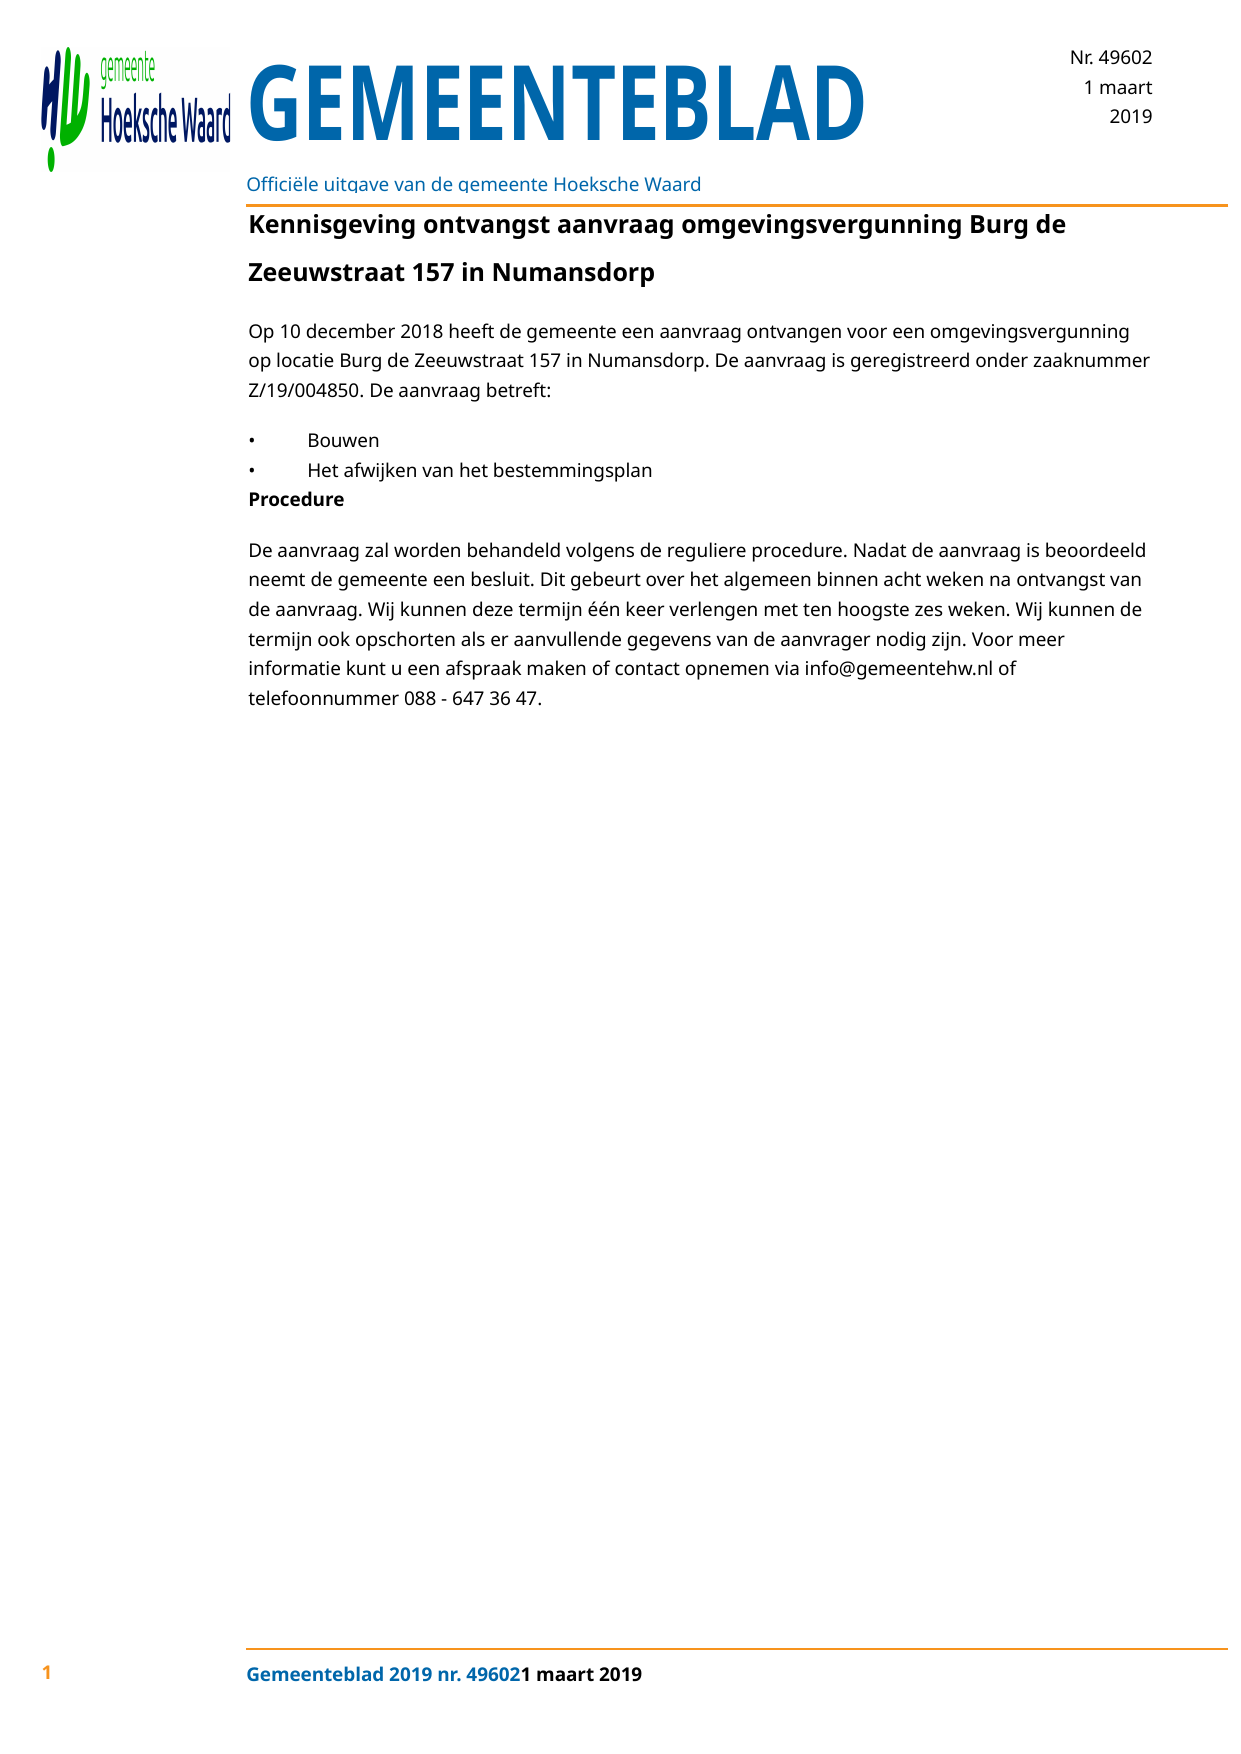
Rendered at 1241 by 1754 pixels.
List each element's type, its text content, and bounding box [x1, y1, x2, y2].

text De aanvraag zal worden behandeld volgens de reguliere procedure. Nadat de aanvraag is beoordeeld neemt de gemeente een besluit. Dit gebeurt over het algemeen binnen acht weken na ontvangst van de aanvraag. Wij kunnen deze termijn één keer verlengen met ten hoogste zes weken. Wij kunnen de termijn ook opschorten als er aanvullende gegevens van de aanvrager nodig zijn. Voor meer informatie kunt u een afspraak maken of contact opnemen via info@gemeentehw.nl of telefoonnummer 088 - 647 36 47. [248, 537, 1152, 711]
picture [41, 47, 231, 172]
text Op 10 december 2018 heeft de gemeente een aanvraag ontvangen voor een omgevingsvergunning op locatie Burg de Zeeuwstraat 157 in Numansdorp. De aanvraag is geregistreerd onder zaaknummer Z/19/004850. De aanvraag betreft: [248, 318, 1152, 403]
text Procedure [248, 487, 1152, 512]
list Het afwijken van het bestemmingsplan [248, 457, 1152, 483]
list Bouwen [248, 427, 1152, 453]
text Kennisgeving ontvangst aanvraag omgevingsvergunning Burg de Zeeuwstraat 157 in Numansdorp [248, 207, 1152, 288]
